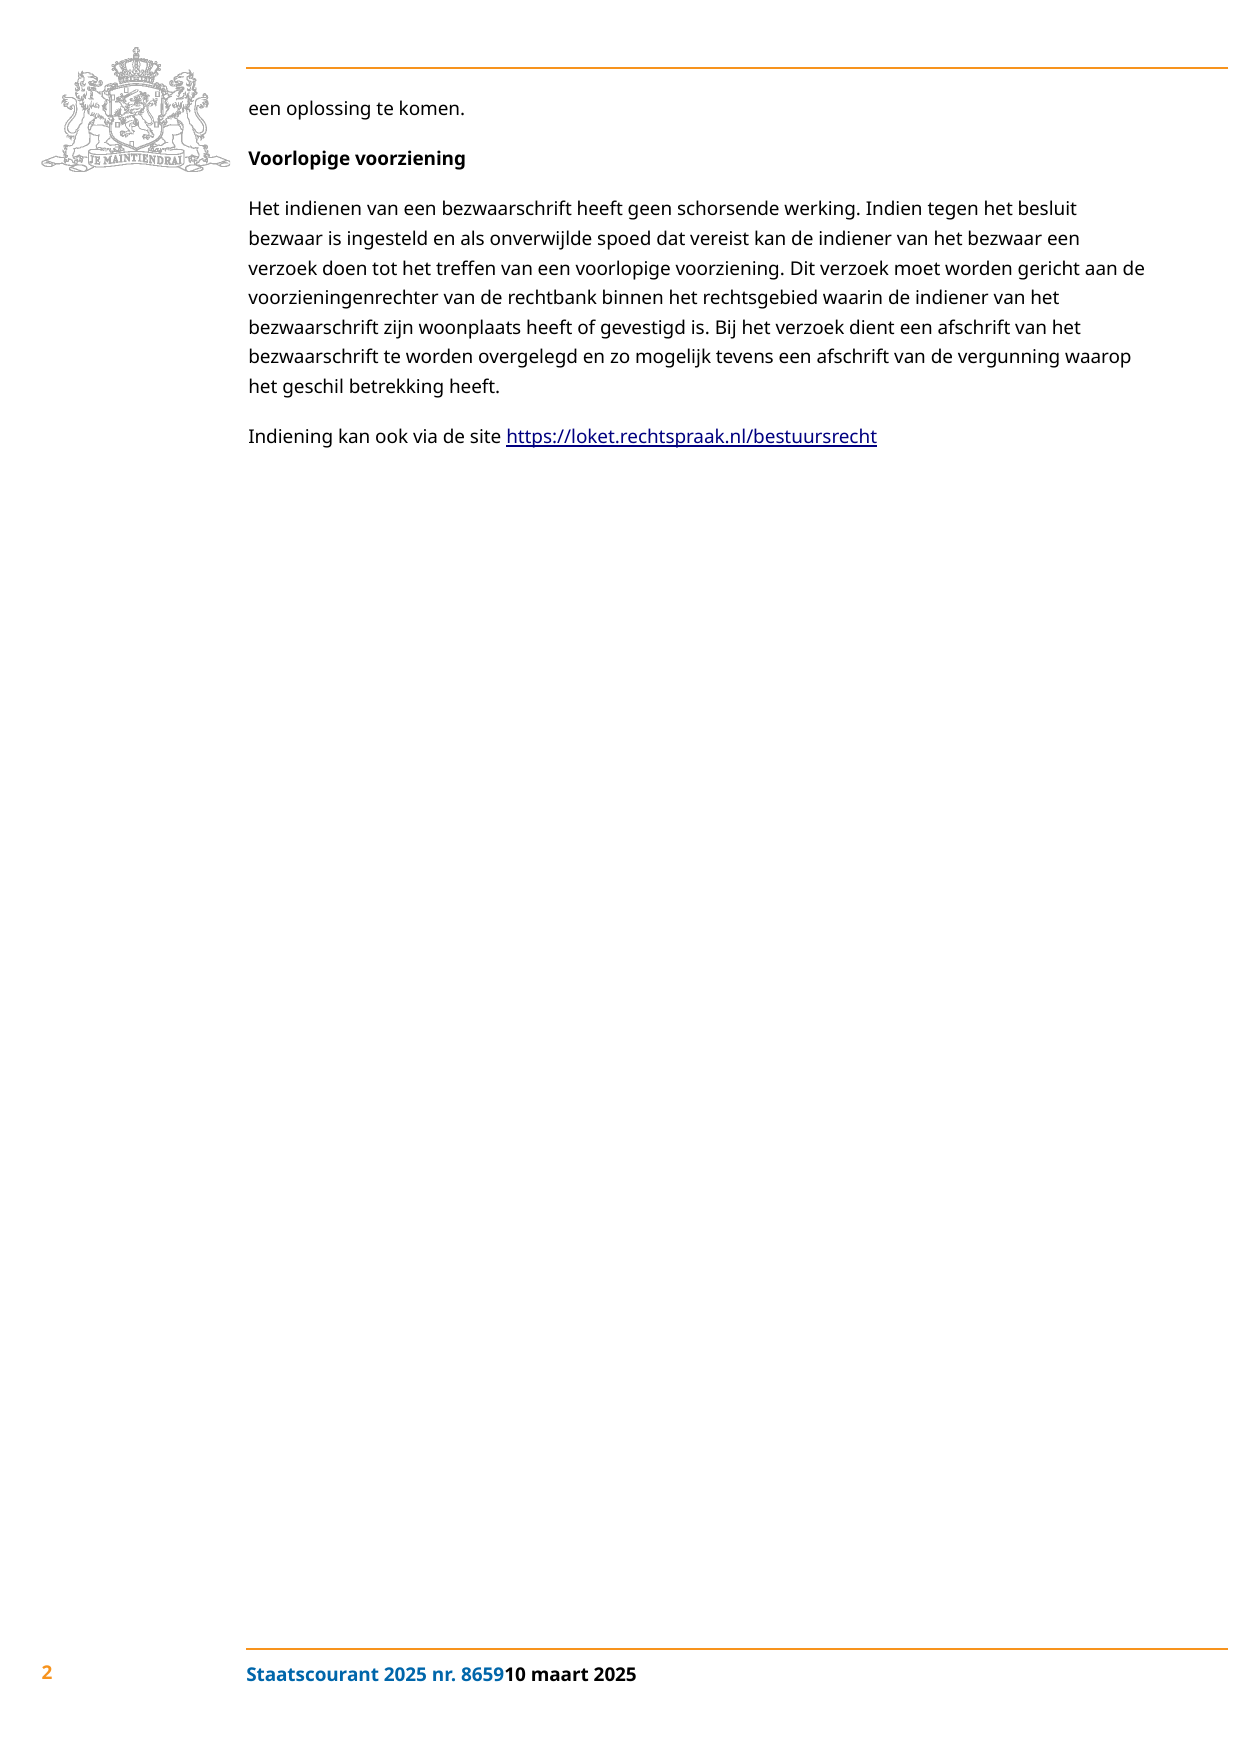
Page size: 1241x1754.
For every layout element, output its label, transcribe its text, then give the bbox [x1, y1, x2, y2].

text Voorlopige voorziening [248, 145, 1152, 171]
text Indiening kan ook via de site https://loket.rechtspraak.nl/bestuursrecht [248, 423, 1152, 449]
picture [41, 47, 231, 172]
text een oplossing te komen. [248, 95, 1152, 121]
text Het indienen van een bezwaarschrift heeft geen schorsende werking. Indien tegen het besluit bezwaar is ingesteld en als onverwijlde spoed dat vereist kan de indiener van het bezwaar een verzoek doen tot het treffen van een voorlopige voorziening. Dit verzoek moet worden gericht aan de voorzieningenrechter van de rechtbank binnen het rechtsgebied waarin de indiener van het bezwaarschrift zijn woonplaats heeft of gevestigd is. Bij het verzoek dient een afschrift van het bezwaarschrift te worden overgelegd en zo mogelijk tevens een afschrift van de vergunning waarop het geschil betrekking heeft. [248, 196, 1152, 399]
